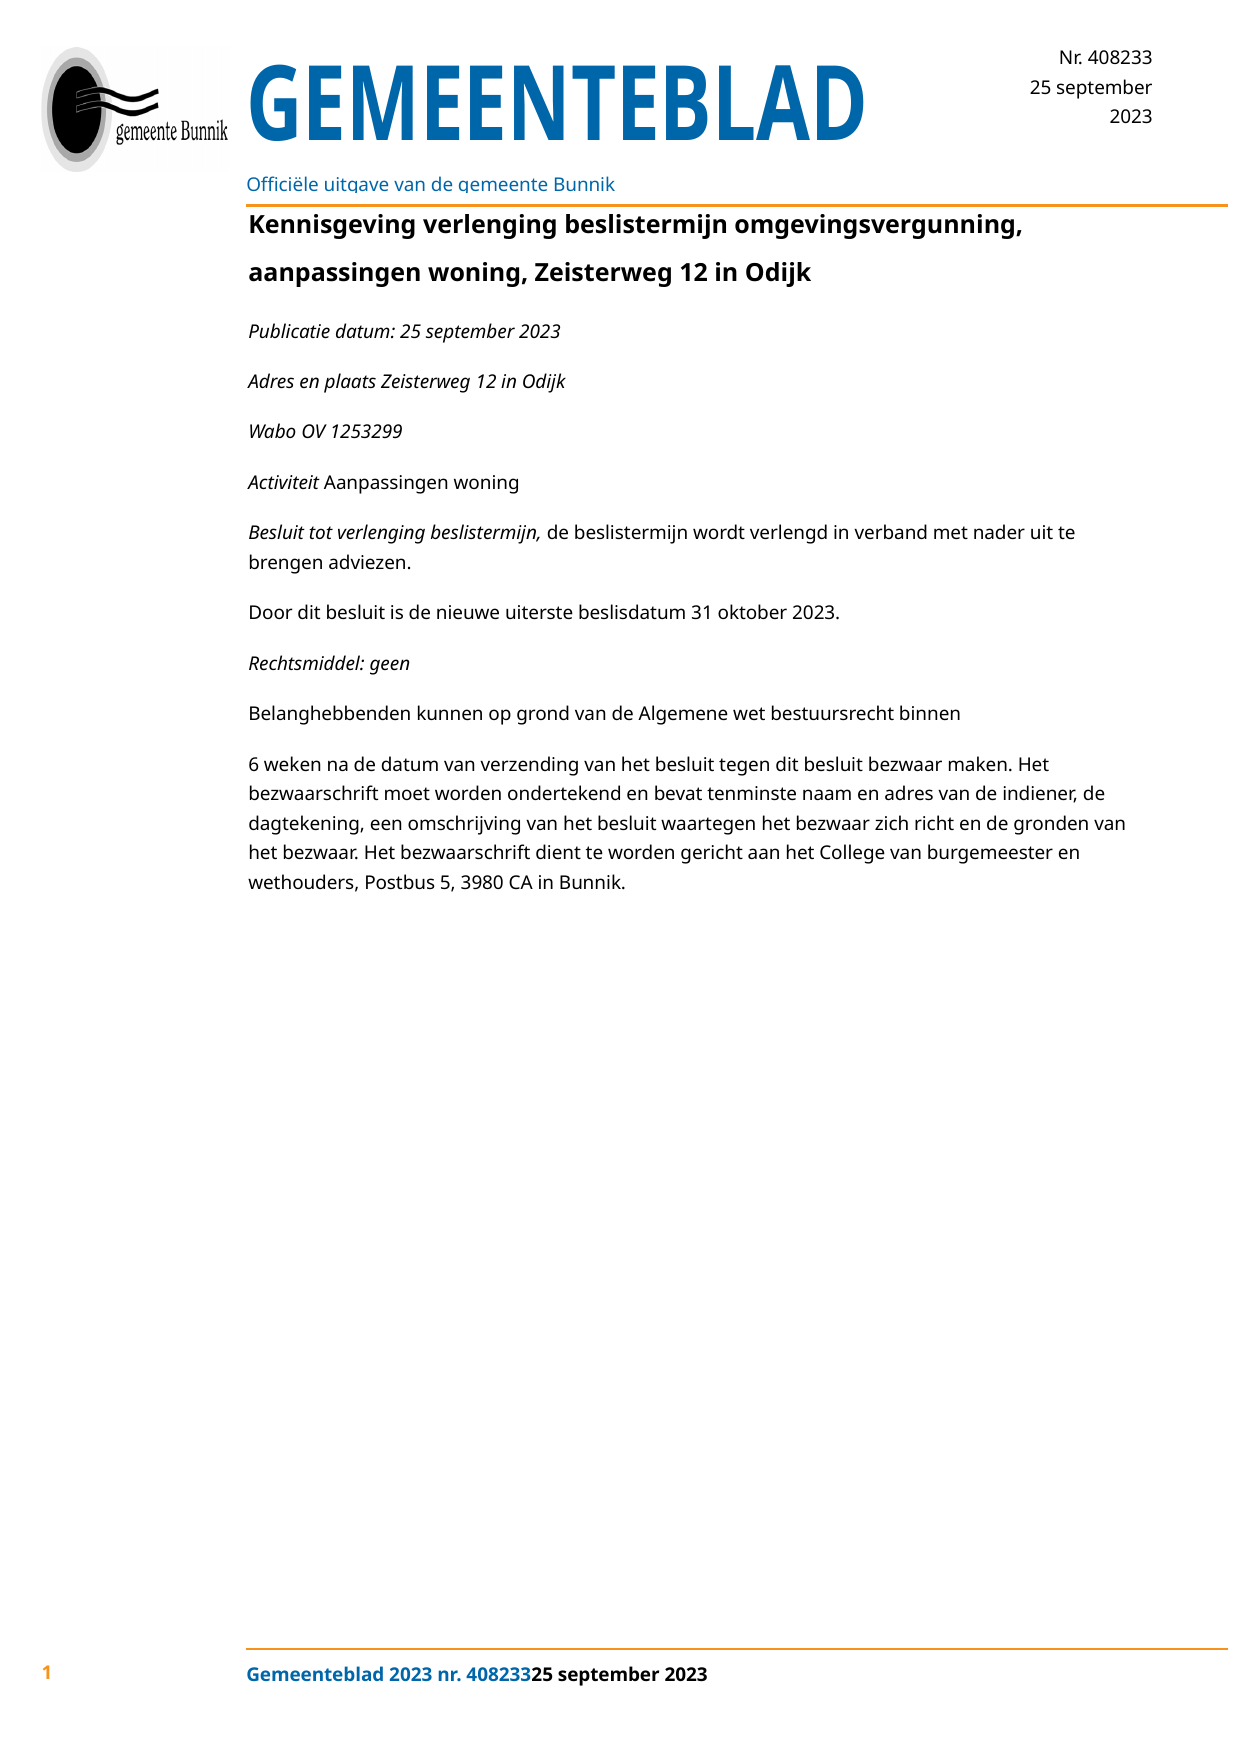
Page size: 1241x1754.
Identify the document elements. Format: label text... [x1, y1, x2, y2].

text Besluit tot verlenging beslistermijn, de beslistermijn wordt verlengd in verband met nader uit te brengen adviezen. [248, 519, 1152, 575]
text Kennisgeving verlenging beslistermijn omgevingsvergunning, aanpassingen woning, Zeisterweg 12 in Odijk [248, 207, 1152, 288]
text Door dit besluit is de nieuwe uiterste beslisdatum 31 oktober 2023. [248, 599, 1152, 625]
text Belanghebbenden kunnen op grond van de Algemene wet bestuursrecht binnen [248, 700, 1152, 726]
text Activiteit Aanpassingen woning [248, 469, 1152, 495]
text Rechtsmiddel: geen [248, 650, 1152, 676]
picture [41, 47, 231, 172]
text Adres en plaats Zeisterweg 12 in Odijk [248, 368, 1152, 394]
text Wabo OV 1253299 [248, 419, 1152, 444]
text Publicatie datum: 25 september 2023 [248, 318, 1152, 344]
text 6 weken na de datum van verzending van het besluit tegen dit besluit bezwaar maken. Het bezwaarschrift moet worden ondertekend en bevat tenminste naam en adres van de indiener, de dagtekening, een omschrijving van het besluit waartegen het bezwaar zich richt en de gronden van het bezwaar. Het bezwaarschrift dient te worden gericht aan het College van burgemeester en wethouders, Postbus 5, 3980 CA in Bunnik. [248, 751, 1152, 895]
